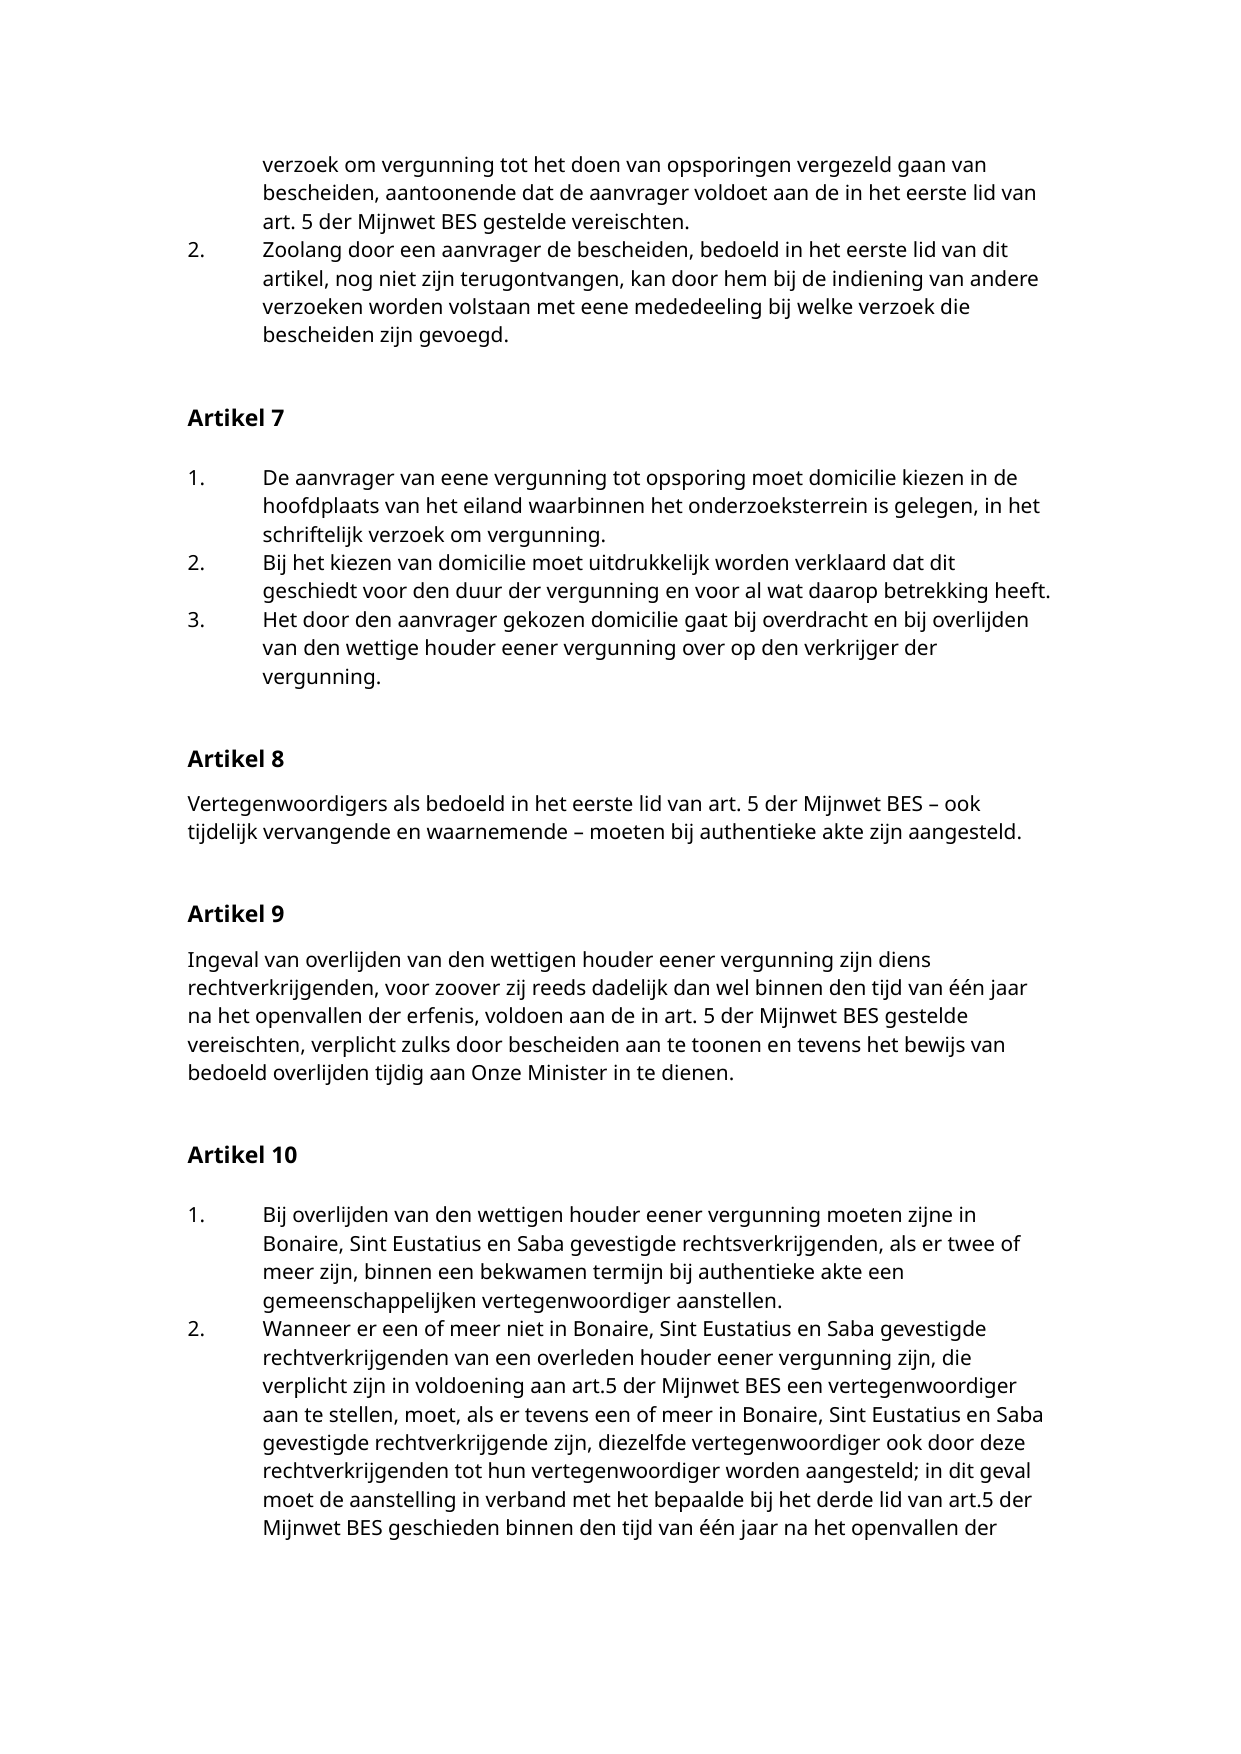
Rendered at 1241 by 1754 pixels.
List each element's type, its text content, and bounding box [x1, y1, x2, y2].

list Wanneer er een of meer niet in Bonaire, Sint Eustatius en Saba gevestigde rechtverkrijgenden van een overleden houder eener vergunning zijn, die verplicht zijn in voldoening aan art.5 der Mijnwet BES een vertegenwoordiger aan te stellen, moet, als er tevens een of meer in Bonaire, Sint Eustatius en Saba gevestigde rechtverkrijgende zijn, diezelfde vertegenwoordiger ook door deze rechtverkrijgenden tot hun vertegenwoordiger worden aangesteld; in dit geval moet de aanstelling in verband met het bepaalde bij het derde lid van art.5 der Mijnwet BES geschieden binnen den tijd van één jaar na het openvallen der [187, 1314, 1053, 1542]
subtitle Artikel 10 [187, 1139, 1053, 1171]
list Bij overlijden van den wettigen houder eener vergunning moeten zijne in Bonaire, Sint Eustatius en Saba gevestigde rechtsverkrijgenden, als er twee of meer zijn, binnen een bekwamen termijn bij authentieke akte een gemeenschappelijken vertegenwoordiger aanstellen. [187, 1201, 1053, 1314]
list Bij het kiezen van domicilie moet uitdrukkelijk worden verklaard dat dit geschiedt voor den duur der vergunning en voor al wat daarop betrekking heeft. [187, 548, 1053, 605]
subtitle Artikel 8 [187, 743, 1053, 774]
list Het door den aanvrager gekozen domicilie gaat bij overdracht en bij overlijden van den wettige houder eener vergunning over op den verkrijger der vergunning. [187, 605, 1053, 690]
subtitle Artikel 9 [187, 898, 1053, 930]
text Ingeval van overlijden van den wettigen houder eener vergunning zijn diens rechtverkrijgenden, voor zoover zij reeds dadelijk dan wel binnen den tijd van één jaar na het openvallen der erfenis, voldoen aan de in art. 5 der Mijnwet BES gestelde vereischten, verplicht zulks door bescheiden aan te toonen en tevens het bewijs van bedoeld overlijden tijdig aan Onze Minister in te dienen. [187, 945, 1053, 1087]
list Zoolang door een aanvrager de bescheiden, bedoeld in het eerste lid van dit artikel, nog niet zijn terugontvangen, kan door hem bij de indiening van andere verzoeken worden volstaan met eene mededeeling bij welke verzoek die bescheiden zijn gevoegd. [187, 235, 1053, 349]
text Vertegenwoordigers als bedoeld in het eerste lid van art. 5 der Mijnwet BES – ook tijdelijk vervangende en waarnemende – moeten bij authentieke akte zijn aangesteld. [187, 789, 1053, 846]
list verzoek om vergunning tot het doen van opsporingen vergezeld gaan van bescheiden, aantoonende dat de aanvrager voldoet aan de in het eerste lid van art. 5 der Mijnwet BES gestelde vereischten. [187, 150, 1053, 235]
list De aanvrager van eene vergunning tot opsporing moet domicilie kiezen in de hoofdplaats van het eiland waarbinnen het onderzoeksterrein is gelegen, in het schriftelijk verzoek om vergunning. [187, 463, 1053, 548]
subtitle Artikel 7 [187, 402, 1053, 433]
